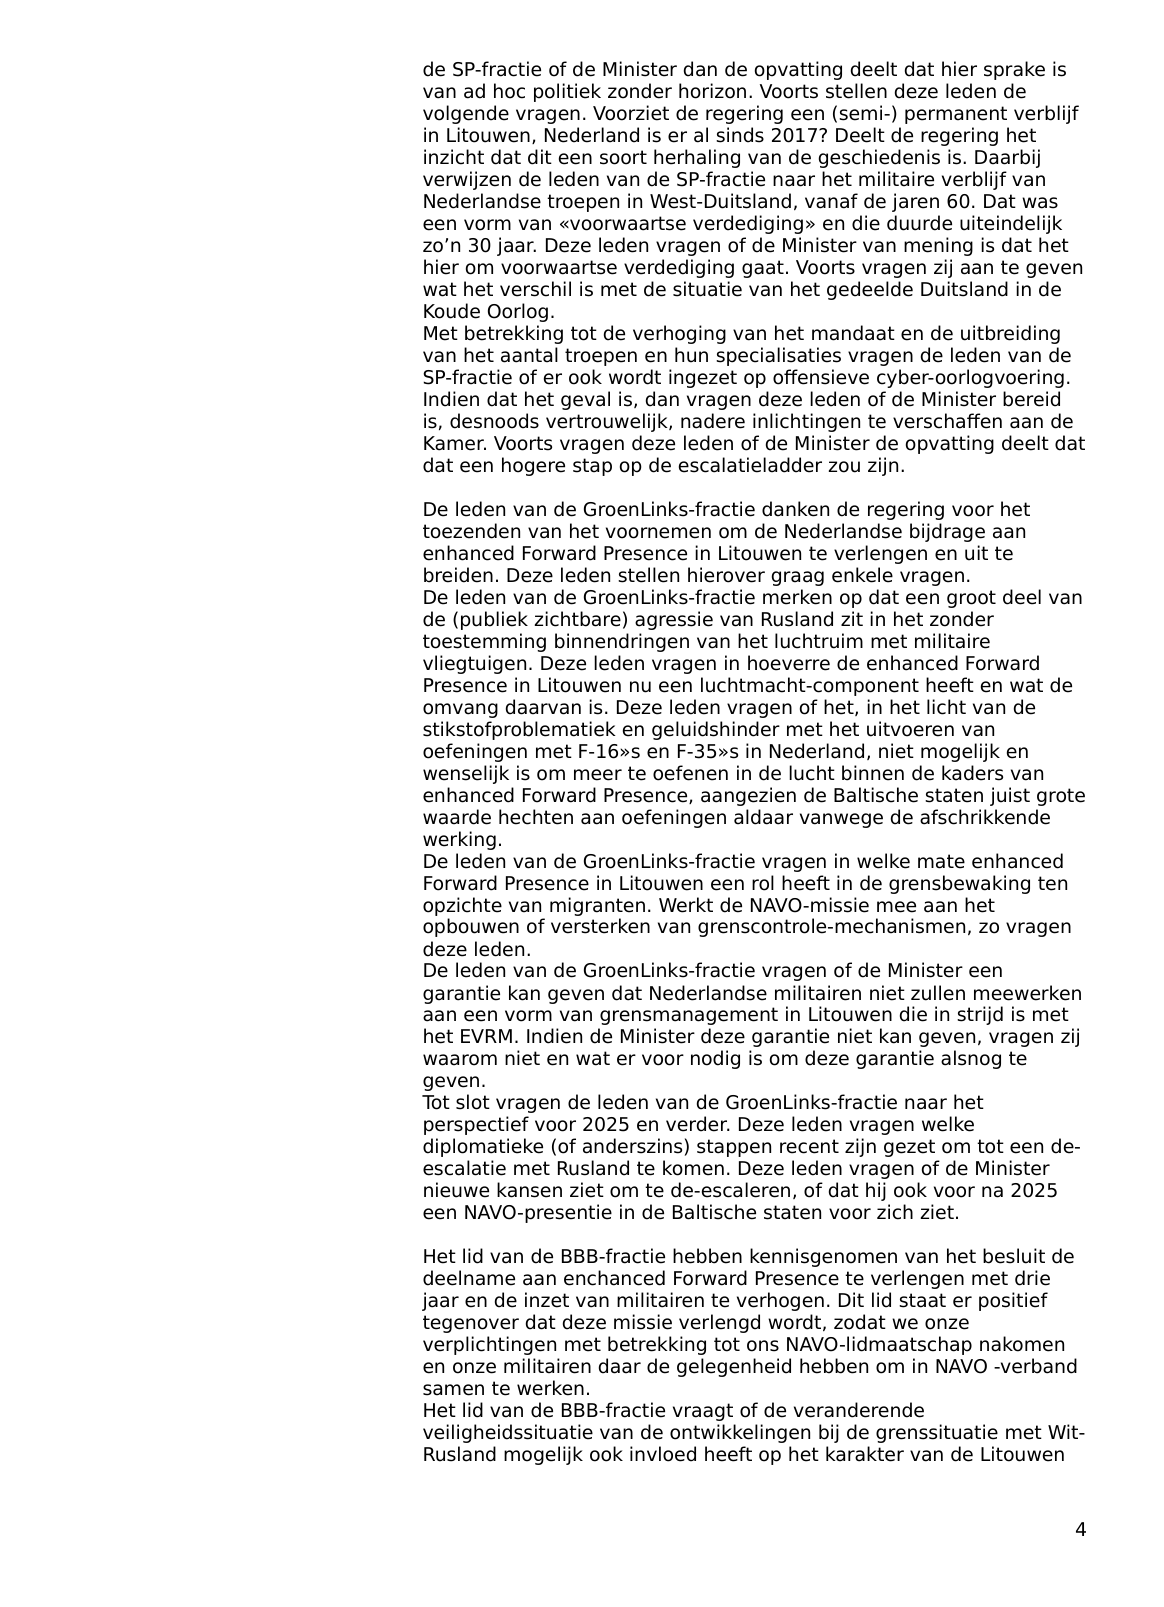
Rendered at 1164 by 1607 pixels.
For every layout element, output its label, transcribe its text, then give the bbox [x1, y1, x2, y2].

text Met betrekking tot de verhoging van het mandaat en de uitbreiding van het aantal troepen en hun specialisaties vragen de leden van de SP-fractie of er ook wordt ingezet op offensieve cyber-oorlogvoering. Indien dat het geval is, dan vragen deze leden of de Minister bereid is, desnoods vertrouwelijk, nadere inlichtingen te verschaffen aan de Kamer. Voorts vragen deze leden of de Minister de opvatting deelt dat dat een hogere stap op de escalatieladder zou zijn. [422, 323, 1087, 477]
text De leden van de GroenLinks-fractie merken op dat een groot deel van de (publiek zichtbare) agressie van Rusland zit in het zonder toestemming binnendringen van het luchtruim met militaire vliegtuigen. Deze leden vragen in hoeverre de enhanced Forward Presence in Litouwen nu een luchtmacht-component heeft en wat de omvang daarvan is. Deze leden vragen of het, in het licht van de stikstofproblematiek en geluidshinder met het uitvoeren van oefeningen met F-16»s en F-35»s in Nederland, niet mogelijk en wenselijk is om meer te oefenen in de lucht binnen de kaders van enhanced Forward Presence, aangezien de Baltische staten juist grote waarde hechten aan oefeningen aldaar vanwege de afschrikkende werking. [422, 587, 1087, 851]
text Tot slot vragen de leden van de GroenLinks-fractie naar het perspectief voor 2025 en verder. Deze leden vragen welke diplomatieke (of anderszins) stappen recent zijn gezet om tot een de-escalatie met Rusland te komen. Deze leden vragen of de Minister nieuwe kansen ziet om te de-escaleren, of dat hij ook voor na 2025 een NAVO-presentie in de Baltische staten voor zich ziet. [422, 1092, 1087, 1224]
text De leden van de GroenLinks-fractie vragen in welke mate enhanced Forward Presence in Litouwen een rol heeft in de grensbewaking ten opzichte van migranten. Werkt de NAVO-missie mee aan het opbouwen of versterken van grenscontrole-mechanismen, zo vragen deze leden. [422, 851, 1087, 960]
text Het lid van de BBB-fractie hebben kennisgenomen van het besluit de deelname aan enchanced Forward Presence te verlengen met drie jaar en de inzet van militairen te verhogen. Dit lid staat er positief tegenover dat deze missie verlengd wordt, zodat we onze verplichtingen met betrekking tot ons NAVO-lidmaatschap nakomen en onze militairen daar de gelegenheid hebben om in NAVO -verband samen te werken. [422, 1246, 1087, 1400]
text De leden van de GroenLinks-fractie danken de regering voor het toezenden van het voornemen om de Nederlandse bijdrage aan enhanced Forward Presence in Litouwen te verlengen en uit te breiden. Deze leden stellen hierover graag enkele vragen. [422, 499, 1087, 587]
text de SP-fractie of de Minister dan de opvatting deelt dat hier sprake is van ad hoc politiek zonder horizon. Voorts stellen deze leden de volgende vragen. Voorziet de regering een (semi-) permanent verblijf in Litouwen, Nederland is er al sinds 2017? Deelt de regering het inzicht dat dit een soort herhaling van de geschiedenis is. Daarbij verwijzen de leden van de SP-fractie naar het militaire verblijf van Nederlandse troepen in West-Duitsland, vanaf de jaren 60. Dat was een vorm van «voorwaartse verdediging» en die duurde uiteindelijk zo’n 30 jaar. Deze leden vragen of de Minister van mening is dat het hier om voorwaartse verdediging gaat. Voorts vragen zij aan te geven wat het verschil is met de situatie van het gedeelde Duitsland in de Koude Oorlog. [422, 59, 1087, 323]
text De leden van de GroenLinks-fractie vragen of de Minister een garantie kan geven dat Nederlandse militairen niet zullen meewerken aan een vorm van grensmanagement in Litouwen die in strijd is met het EVRM. Indien de Minister deze garantie niet kan geven, vragen zij waarom niet en wat er voor nodig is om deze garantie alsnog te geven. [422, 960, 1087, 1092]
text Het lid van de BBB-fractie vraagt of de veranderende veiligheidssituatie van de ontwikkelingen bij de grenssituatie met Wit-Rusland mogelijk ook invloed heeft op het karakter van de Litouwen [422, 1400, 1087, 1466]
